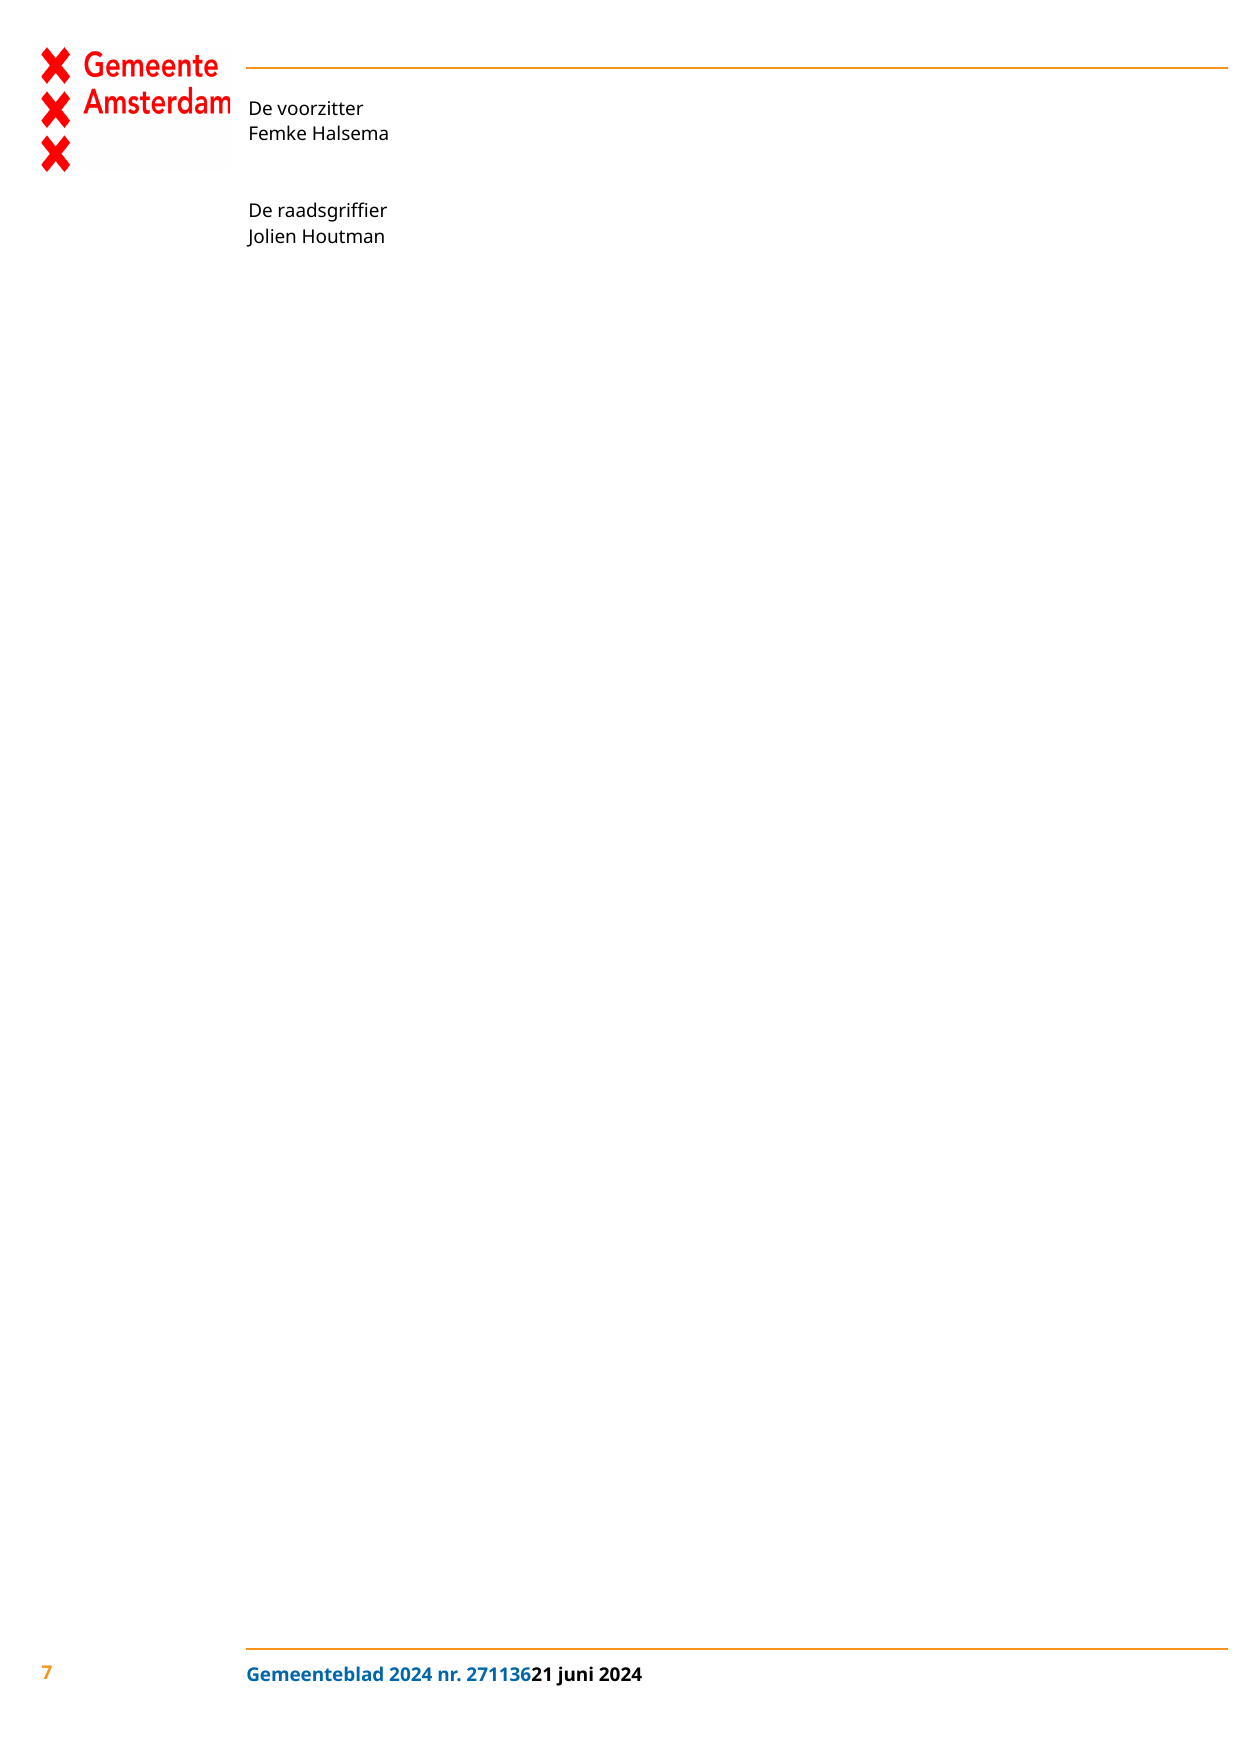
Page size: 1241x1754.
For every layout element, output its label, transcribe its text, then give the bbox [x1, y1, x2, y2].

text De raadsgriffier [248, 198, 1152, 223]
picture [41, 47, 231, 172]
text Jolien Houtman [248, 223, 1152, 249]
text Femke Halsema [248, 121, 1152, 146]
text De voorzitter [248, 95, 1152, 121]
